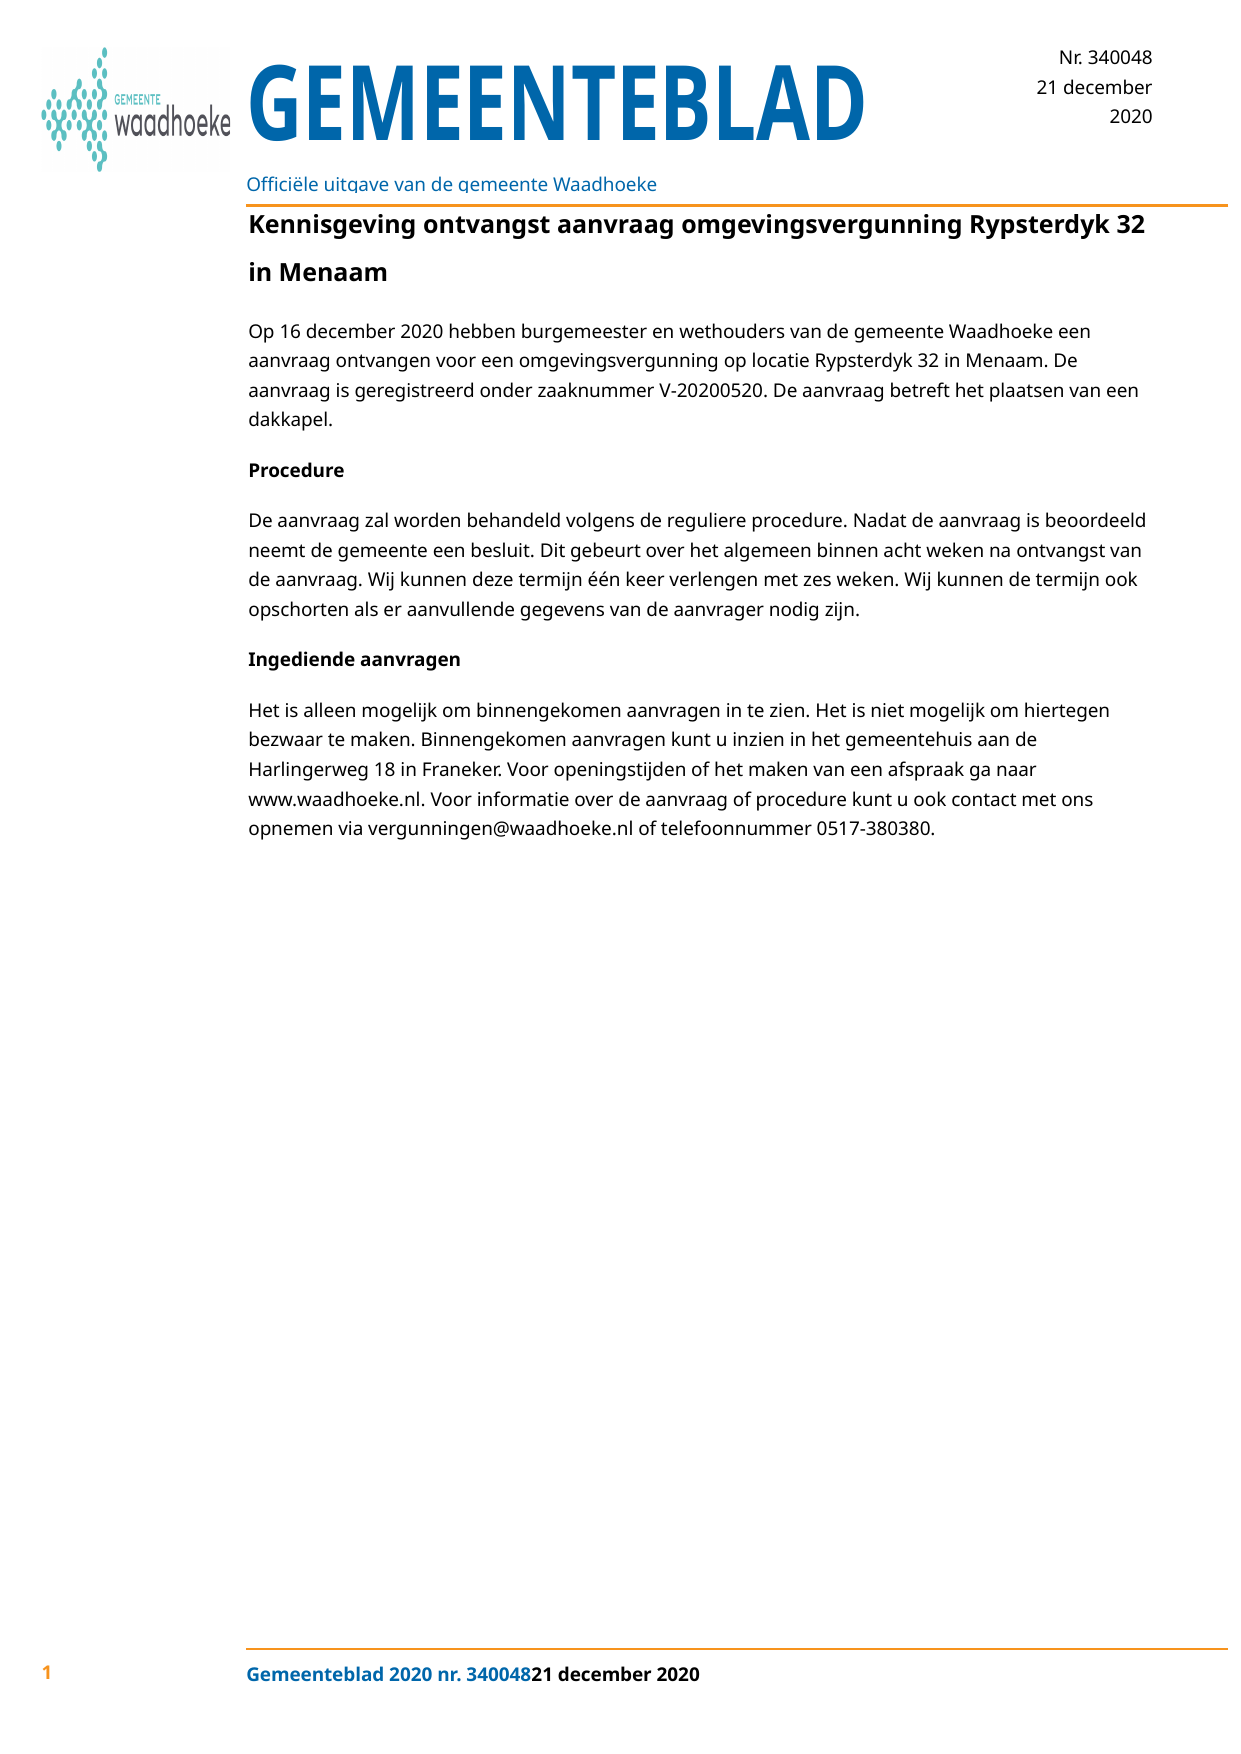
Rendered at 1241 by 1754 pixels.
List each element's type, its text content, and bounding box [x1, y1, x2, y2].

picture [41, 47, 231, 172]
text Kennisgeving ontvangst aanvraag omgevingsvergunning Rypsterdyk 32 in Menaam [248, 207, 1152, 288]
text Ingediende aanvragen [248, 647, 1152, 672]
text Op 16 december 2020 hebben burgemeester en wethouders van de gemeente Waadhoeke een aanvraag ontvangen voor een omgevingsvergunning op locatie Rypsterdyk 32 in Menaam. De aanvraag is geregistreerd onder zaaknummer V-20200520. De aanvraag betreft het plaatsen van een dakkapel. [248, 318, 1152, 432]
text Procedure [248, 457, 1152, 483]
text Het is alleen mogelijk om binnengekomen aanvragen in te zien. Het is niet mogelijk om hiertegen bezwaar te maken. Binnengekomen aanvragen kunt u inzien in het gemeentehuis aan de Harlingerweg 18 in Franeker. Voor openingstijden of het maken van een afspraak ga naar www.waadhoeke.nl. Voor informatie over de aanvraag of procedure kunt u ook contact met ons opnemen via vergunningen@waadhoeke.nl of telefoonnummer 0517-380380. [248, 697, 1152, 841]
text De aanvraag zal worden behandeld volgens de reguliere procedure. Nadat de aanvraag is beoordeeld neemt de gemeente een besluit. Dit gebeurt over het algemeen binnen acht weken na ontvangst van de aanvraag. Wij kunnen deze termijn één keer verlengen met zes weken. Wij kunnen de termijn ook opschorten als er aanvullende gegevens van de aanvrager nodig zijn. [248, 507, 1152, 622]
